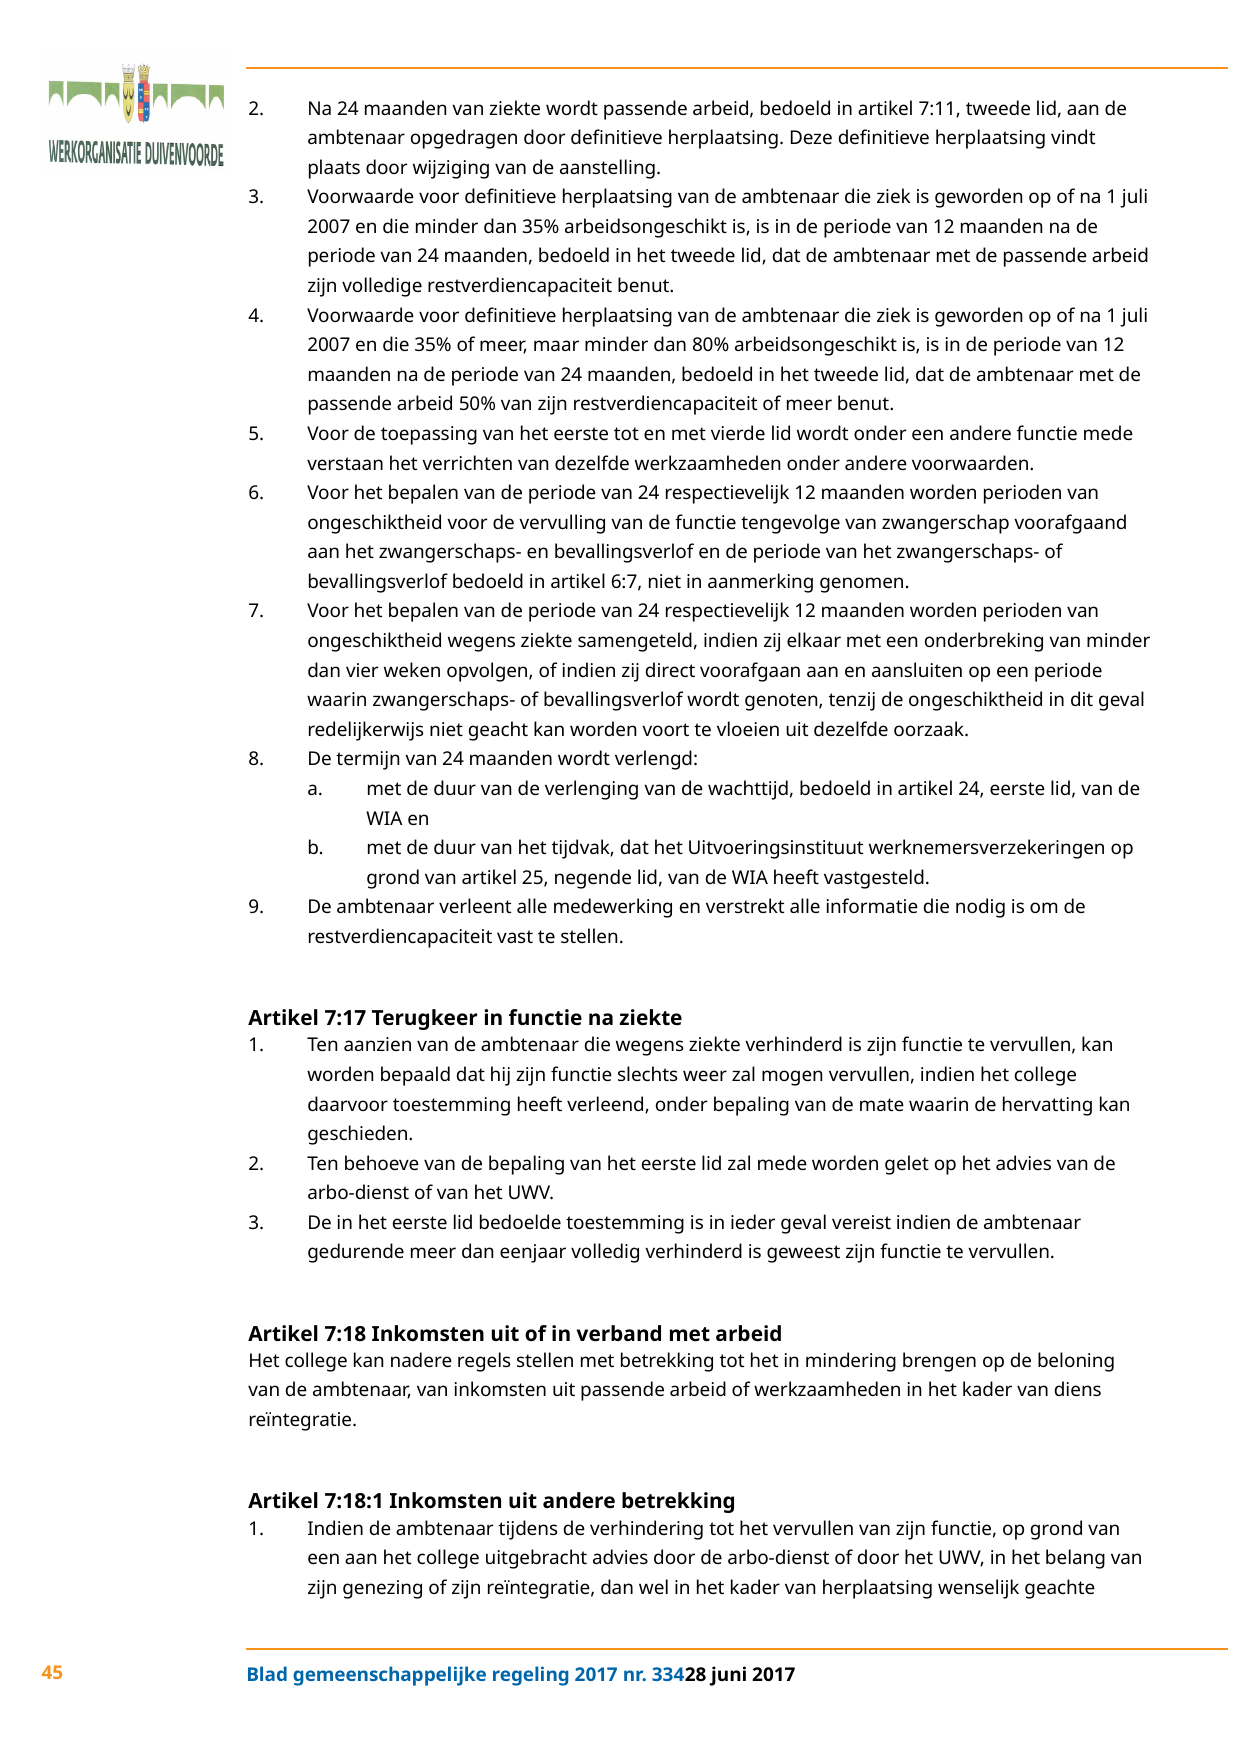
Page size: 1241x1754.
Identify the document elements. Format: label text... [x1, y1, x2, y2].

list met de duur van de verlenging van de wachttijd, bedoeld in artikel 24, eerste lid, van de WIA en [307, 775, 1152, 831]
list Voorwaarde voor definitieve herplaatsing van de ambtenaar die ziek is geworden op of na 1 juli 2007 en die minder dan 35% arbeidsongeschikt is, is in de periode van 12 maanden na de periode van 24 maanden, bedoeld in het tweede lid, dat de ambtenaar met de passende arbeid zijn volledige restverdiencapaciteit benut. [248, 183, 1152, 298]
list Ten aanzien van de ambtenaar die wegens ziekte verhinderd is zijn functie te vervullen, kan worden bepaald dat hij zijn functie slechts weer zal mogen vervullen, indien het college daarvoor toestemming heeft verleend, onder bepaling van de mate waarin de hervatting kan geschieden. [248, 1032, 1152, 1146]
text Het college kan nadere regels stellen met betrekking tot het in mindering brengen op de beloning van de ambtenaar, van inkomsten uit passende arbeid of werkzaamheden in het kader van diens reïntegratie. [248, 1347, 1152, 1432]
list Voor het bepalen van de periode van 24 respectievelijk 12 maanden worden perioden van ongeschiktheid wegens ziekte samengeteld, indien zij elkaar met een onderbreking van minder dan vier weken opvolgen, of indien zij direct voorafgaan aan en aansluiten op een periode waarin zwangerschaps- of bevallingsverlof wordt genoten, tenzij de ongeschiktheid in dit geval redelijkerwijs niet geacht kan worden voort te vloeien uit dezelfde oorzaak. [248, 598, 1152, 742]
text Artikel 7:17 Terugkeer in functie na ziekte [248, 1003, 1152, 1032]
list Indien de ambtenaar tijdens de verhindering tot het vervullen van zijn functie, op grond van een aan het college uitgebracht advies door de arbo-dienst of door het UWV, in het belang van zijn genezing of zijn reïntegratie, dan wel in het kader van herplaatsing wenselijk geachte [248, 1515, 1152, 1599]
list De termijn van 24 maanden wordt verlengd: [248, 746, 1152, 771]
list De in het eerste lid bedoelde toestemming is in ieder geval vereist indien de ambtenaar gedurende meer dan eenjaar volledig verhinderd is geweest zijn functie te vervullen. [248, 1209, 1152, 1264]
list Voor de toepassing van het eerste tot en met vierde lid wordt onder een andere functie mede verstaan het verrichten van dezelfde werkzaamheden onder andere voorwaarden. [248, 420, 1152, 476]
text Artikel 7:18 Inkomsten uit of in verband met arbeid [248, 1319, 1152, 1347]
list Na 24 maanden van ziekte wordt passende arbeid, bedoeld in artikel 7:11, tweede lid, aan de ambtenaar opgedragen door definitieve herplaatsing. Deze definitieve herplaatsing vindt plaats door wijziging van de aanstelling. [248, 95, 1152, 180]
text Artikel 7:18:1 Inkomsten uit andere betrekking [248, 1486, 1152, 1515]
list Ten behoeve van de bepaling van het eerste lid zal mede worden gelet op het advies van de arbo-dienst of van het UWV. [248, 1150, 1152, 1205]
list De ambtenaar verleent alle medewerking en verstrekt alle informatie die nodig is om de restverdiencapaciteit vast te stellen. [248, 893, 1152, 949]
list Voorwaarde voor definitieve herplaatsing van de ambtenaar die ziek is geworden op of na 1 juli 2007 en die 35% of meer, maar minder dan 80% arbeidsongeschikt is, is in de periode van 12 maanden na de periode van 24 maanden, bedoeld in het tweede lid, dat de ambtenaar met de passende arbeid 50% van zijn restverdiencapaciteit of meer benut. [248, 302, 1152, 416]
list Voor het bepalen van de periode van 24 respectievelijk 12 maanden worden perioden van ongeschiktheid voor de vervulling van de functie tengevolge van zwangerschap voorafgaand aan het zwangerschaps- en bevallingsverlof en de periode van het zwangerschaps- of bevallingsverlof bedoeld in artikel 6:7, niet in aanmerking genomen. [248, 479, 1152, 594]
picture [41, 47, 231, 172]
list met de duur van het tijdvak, dat het Uitvoeringsinstituut werknemersverzekeringen op grond van artikel 25, negende lid, van de WIA heeft vastgesteld. [307, 834, 1152, 890]
